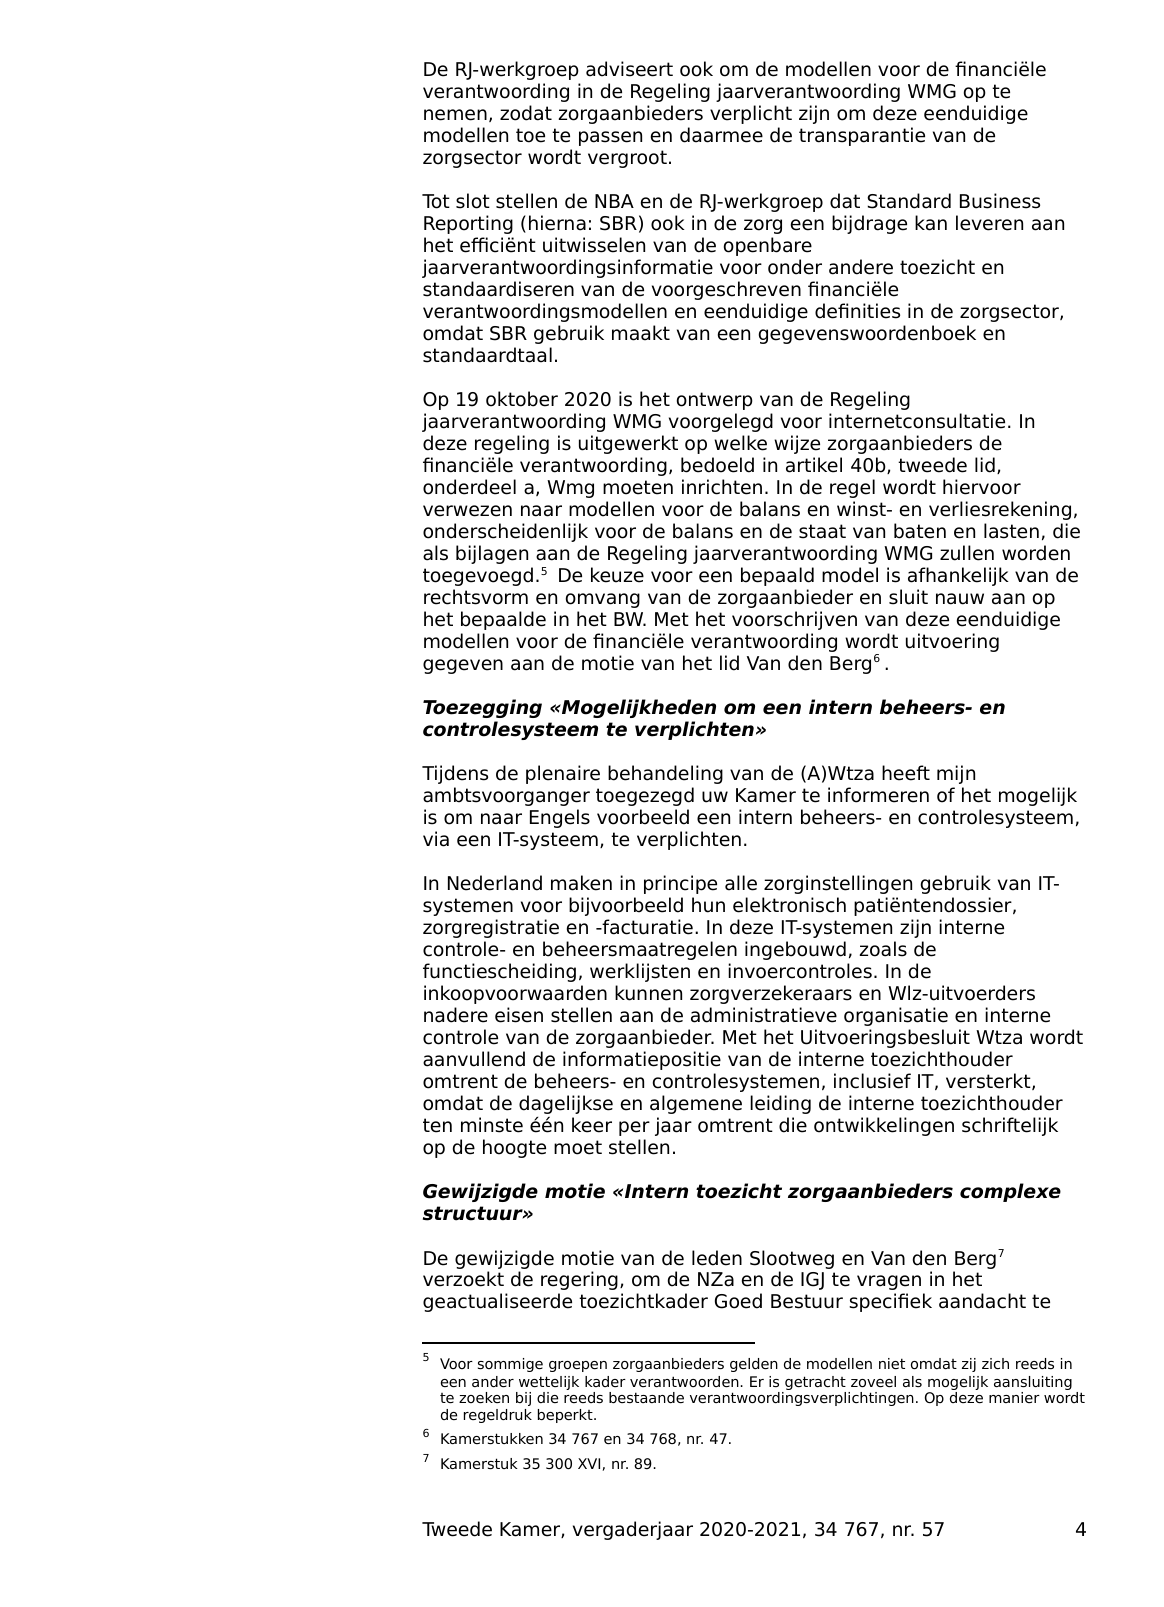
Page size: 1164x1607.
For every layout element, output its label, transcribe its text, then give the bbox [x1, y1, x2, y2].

text De RJ-werkgroep adviseert ook om de modellen voor de financiële verantwoording in de Regeling jaarverantwoording WMG op te nemen, zodat zorgaanbieders verplicht zijn om deze eenduidige modellen toe te passen en daarmee de transparantie van de zorgsector wordt vergroot. [422, 59, 1087, 169]
text Tijdens de plenaire behandeling van de (A)Wtza heeft mijn ambtsvoorganger toegezegd uw Kamer te informeren of het mogelijk is om naar Engels voorbeeld een intern beheers- en controlesysteem, via een IT-systeem, te verplichten. [422, 763, 1087, 851]
text Kamerstukken 34 767 en 34 768, nr. 47. [422, 1427, 1087, 1449]
subtitle Gewijzigde motie «Intern toezicht zorgaanbieders complexe structuur» [422, 1181, 1087, 1225]
text Voor sommige groepen zorgaanbieders gelden de modellen niet omdat zij zich reeds in een ander wettelijk kader verantwoorden. Er is getracht zoveel als mogelijk aansluiting te zoeken bij die reeds bestaande verantwoordingsverplichtingen. Op deze manier wordt de regeldruk beperkt. [422, 1352, 1087, 1424]
text De gewijzigde motie van de leden Slootweg en Van den Berg verzoekt de regering, om de NZa en de IGJ te vragen in het geactualiseerde toezichtkader Goed Bestuur specifiek aandacht te [422, 1247, 1087, 1313]
text In Nederland maken in principe alle zorginstellingen gebruik van IT-systemen voor bijvoorbeeld hun elektronisch patiëntendossier, zorgregistratie en -facturatie. In deze IT-systemen zijn interne controle- en beheersmaatregelen ingebouwd, zoals de functiescheiding, werklijsten en invoercontroles. In de inkoopvoorwaarden kunnen zorgverzekeraars en Wlz-uitvoerders nadere eisen stellen aan de administratieve organisatie en interne controle van de zorgaanbieder. Met het Uitvoeringsbesluit Wtza wordt aanvullend de informatiepositie van de interne toezichthouder omtrent de beheers- en controlesystemen, inclusief IT, versterkt, omdat de dagelijkse en algemene leiding de interne toezichthouder ten minste één keer per jaar omtrent die ontwikkelingen schriftelijk op de hoogte moet stellen. [422, 873, 1087, 1159]
subtitle Toezegging «Mogelijkheden om een intern beheers- en controlesysteem te verplichten» [422, 697, 1087, 741]
text Tot slot stellen de NBA en de RJ-werkgroep dat Standard Business Reporting (hierna: SBR) ook in de zorg een bijdrage kan leveren aan het efficiënt uitwisselen van de openbare jaarverantwoordingsinformatie voor onder andere toezicht en standaardiseren van de voorgeschreven financiële verantwoordingsmodellen en eenduidige definities in de zorgsector, omdat SBR gebruik maakt van een gegevenswoordenboek en standaardtaal. [422, 191, 1087, 367]
text Kamerstuk 35 300 XVI, nr. 89. [422, 1452, 1087, 1474]
text Op 19 oktober 2020 is het ontwerp van de Regeling jaarverantwoording WMG voorgelegd voor internetconsultatie. In deze regeling is uitgewerkt op welke wijze zorgaanbieders de financiële verantwoording, bedoeld in artikel 40b, tweede lid, onderdeel a, Wmg moeten inrichten. In de regel wordt hiervoor verwezen naar modellen voor de balans en winst- en verliesrekening, onderscheidenlijk voor de balans en de staat van baten en lasten, die als bijlagen aan de Regeling jaarverantwoording WMG zullen worden toegevoegd. De keuze voor een bepaald model is afhankelijk van de rechtsvorm en omvang van de zorgaanbieder en sluit nauw aan op het bepaalde in het BW. Met het voorschrijven van deze eenduidige modellen voor de financiële verantwoording wordt uitvoering gegeven aan de motie van het lid Van den Berg. [422, 389, 1087, 675]
